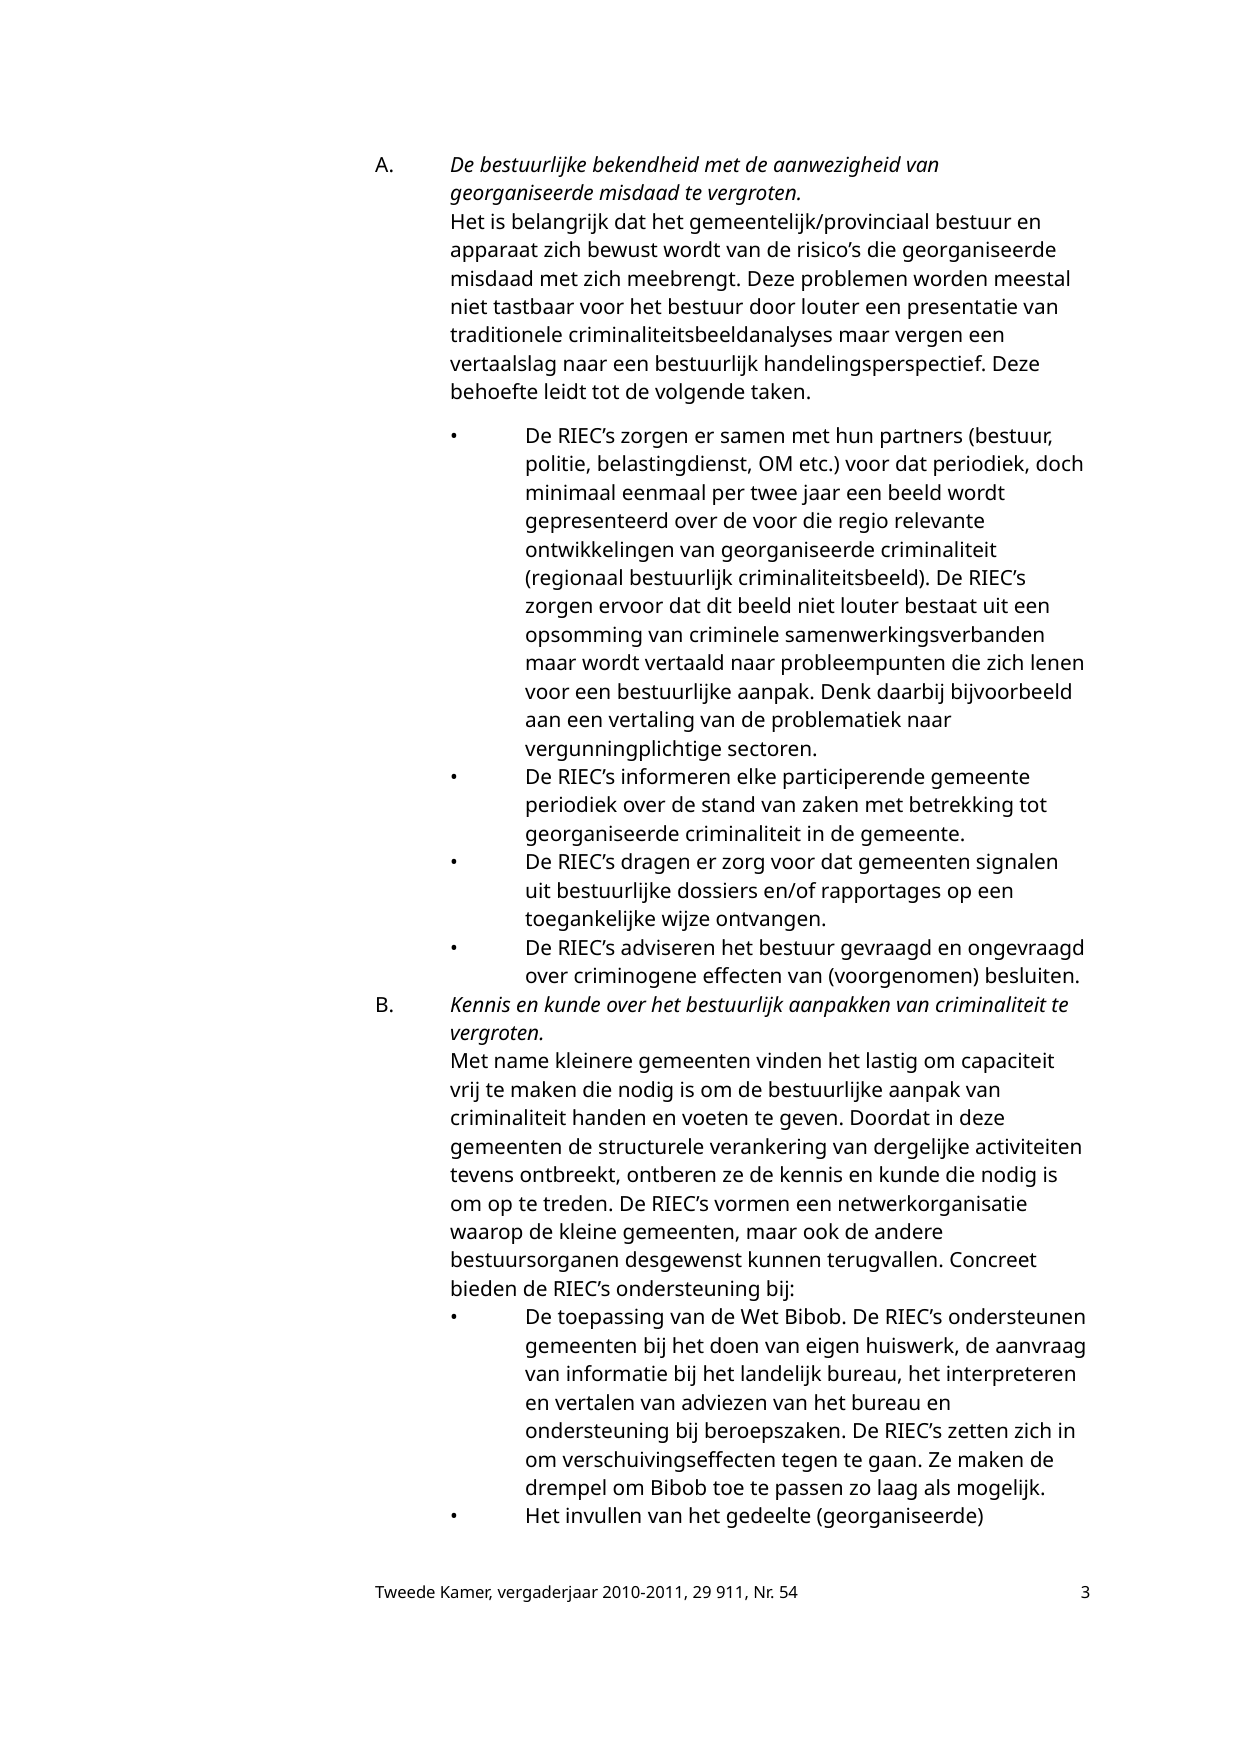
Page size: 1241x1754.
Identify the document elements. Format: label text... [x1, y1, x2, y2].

list De toepassing van de Wet Bibob. De RIEC’s ondersteunen gemeenten bij het doen van eigen huiswerk, de aanvraag van informatie bij het landelijk bureau, het interpreteren en vertalen van adviezen van het bureau en ondersteuning bij beroepszaken. De RIEC’s zetten zich in om verschuivingseffecten tegen te gaan. Ze maken de drempel om Bibob toe te passen zo laag als mogelijk. [450, 1302, 1090, 1502]
list De RIEC’s informeren elke participerende gemeente periodiek over de stand van zaken met betrekking tot georganiseerde criminaliteit in de gemeente. [450, 762, 1090, 847]
list De RIEC’s adviseren het bestuur gevraagd en ongevraagd over criminogene effecten van (voorgenomen) besluiten. [450, 933, 1090, 990]
list De bestuurlijke bekendheid met de aanwezigheid van georganiseerde misdaad te vergroten. [375, 150, 1090, 207]
list Het is belangrijk dat het gemeentelijk/provinciaal bestuur en apparaat zich bewust wordt van de risico’s die georganiseerde misdaad met zich meebrengt. Deze problemen worden meestal niet tastbaar voor het bestuur door louter een presentatie van traditionele criminaliteitsbeeldanalyses maar vergen een vertaalslag naar een bestuurlijk handelingsperspectief. Deze behoefte leidt tot de volgende taken. [375, 207, 1090, 406]
list De RIEC’s dragen er zorg voor dat gemeenten signalen uit bestuurlijke dossiers en/of rapportages op een toegankelijke wijze ontvangen. [450, 847, 1090, 933]
list Kennis en kunde over het bestuurlijk aanpakken van criminaliteit te vergroten. [375, 990, 1090, 1047]
list Met name kleinere gemeenten vinden het lastig om capaciteit vrij te maken die nodig is om de bestuurlijke aanpak van criminaliteit handen en voeten te geven. Doordat in deze gemeenten de structurele verankering van dergelijke activiteiten tevens ontbreekt, ontberen ze de kennis en kunde die nodig is om op te treden. De RIEC’s vormen een netwerkorganisatie waarop de kleine gemeenten, maar ook de andere bestuursorganen desgewenst kunnen terugvallen. Concreet bieden de RIEC’s ondersteuning bij: [375, 1047, 1090, 1302]
list Het invullen van het gedeelte (georganiseerde) [450, 1502, 1090, 1530]
list De RIEC’s zorgen er samen met hun partners (bestuur, politie, belastingdienst, OM etc.) voor dat periodiek, doch minimaal eenmaal per twee jaar een beeld wordt gepresenteerd over de voor die regio relevante ontwikkelingen van georganiseerde criminaliteit (regionaal bestuurlijk criminaliteitsbeeld). De RIEC’s zorgen ervoor dat dit beeld niet louter bestaat uit een opsomming van criminele samenwerkingsverbanden maar wordt vertaald naar probleempunten die zich lenen voor een bestuurlijke aanpak. Denk daarbij bijvoorbeeld aan een vertaling van de problematiek naar vergunningplichtige sectoren. [450, 421, 1090, 762]
